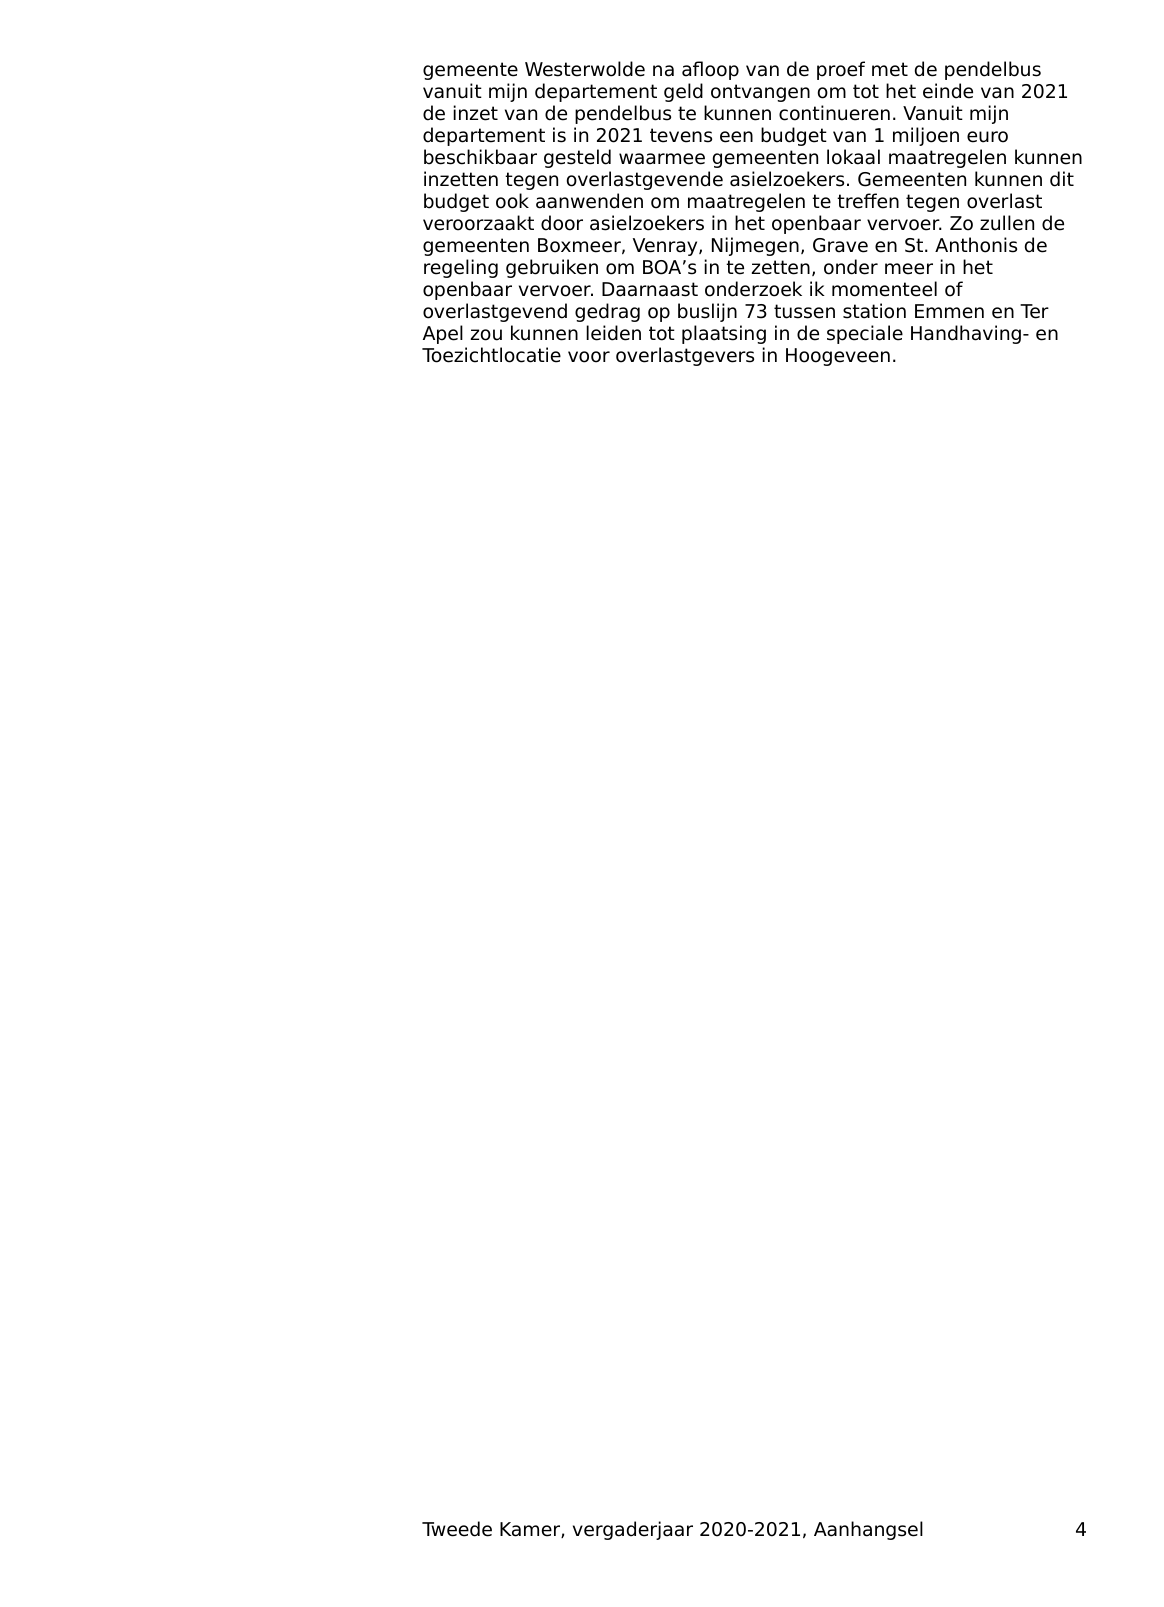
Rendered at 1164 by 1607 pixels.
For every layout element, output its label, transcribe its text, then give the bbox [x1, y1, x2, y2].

text gemeente Westerwolde na afloop van de proef met de pendelbus vanuit mijn departement geld ontvangen om tot het einde van 2021 de inzet van de pendelbus te kunnen continueren. Vanuit mijn departement is in 2021 tevens een budget van 1 miljoen euro beschikbaar gesteld waarmee gemeenten lokaal maatregelen kunnen inzetten tegen overlastgevende asielzoekers. Gemeenten kunnen dit budget ook aanwenden om maatregelen te treffen tegen overlast veroorzaakt door asielzoekers in het openbaar vervoer. Zo zullen de gemeenten Boxmeer, Venray, Nijmegen, Grave en St. Anthonis de regeling gebruiken om BOA’s in te zetten, onder meer in het openbaar vervoer. Daarnaast onderzoek ik momenteel of overlastgevend gedrag op buslijn 73 tussen station Emmen en Ter Apel zou kunnen leiden tot plaatsing in de speciale Handhaving- en Toezichtlocatie voor overlastgevers in Hoogeveen. [422, 59, 1087, 367]
